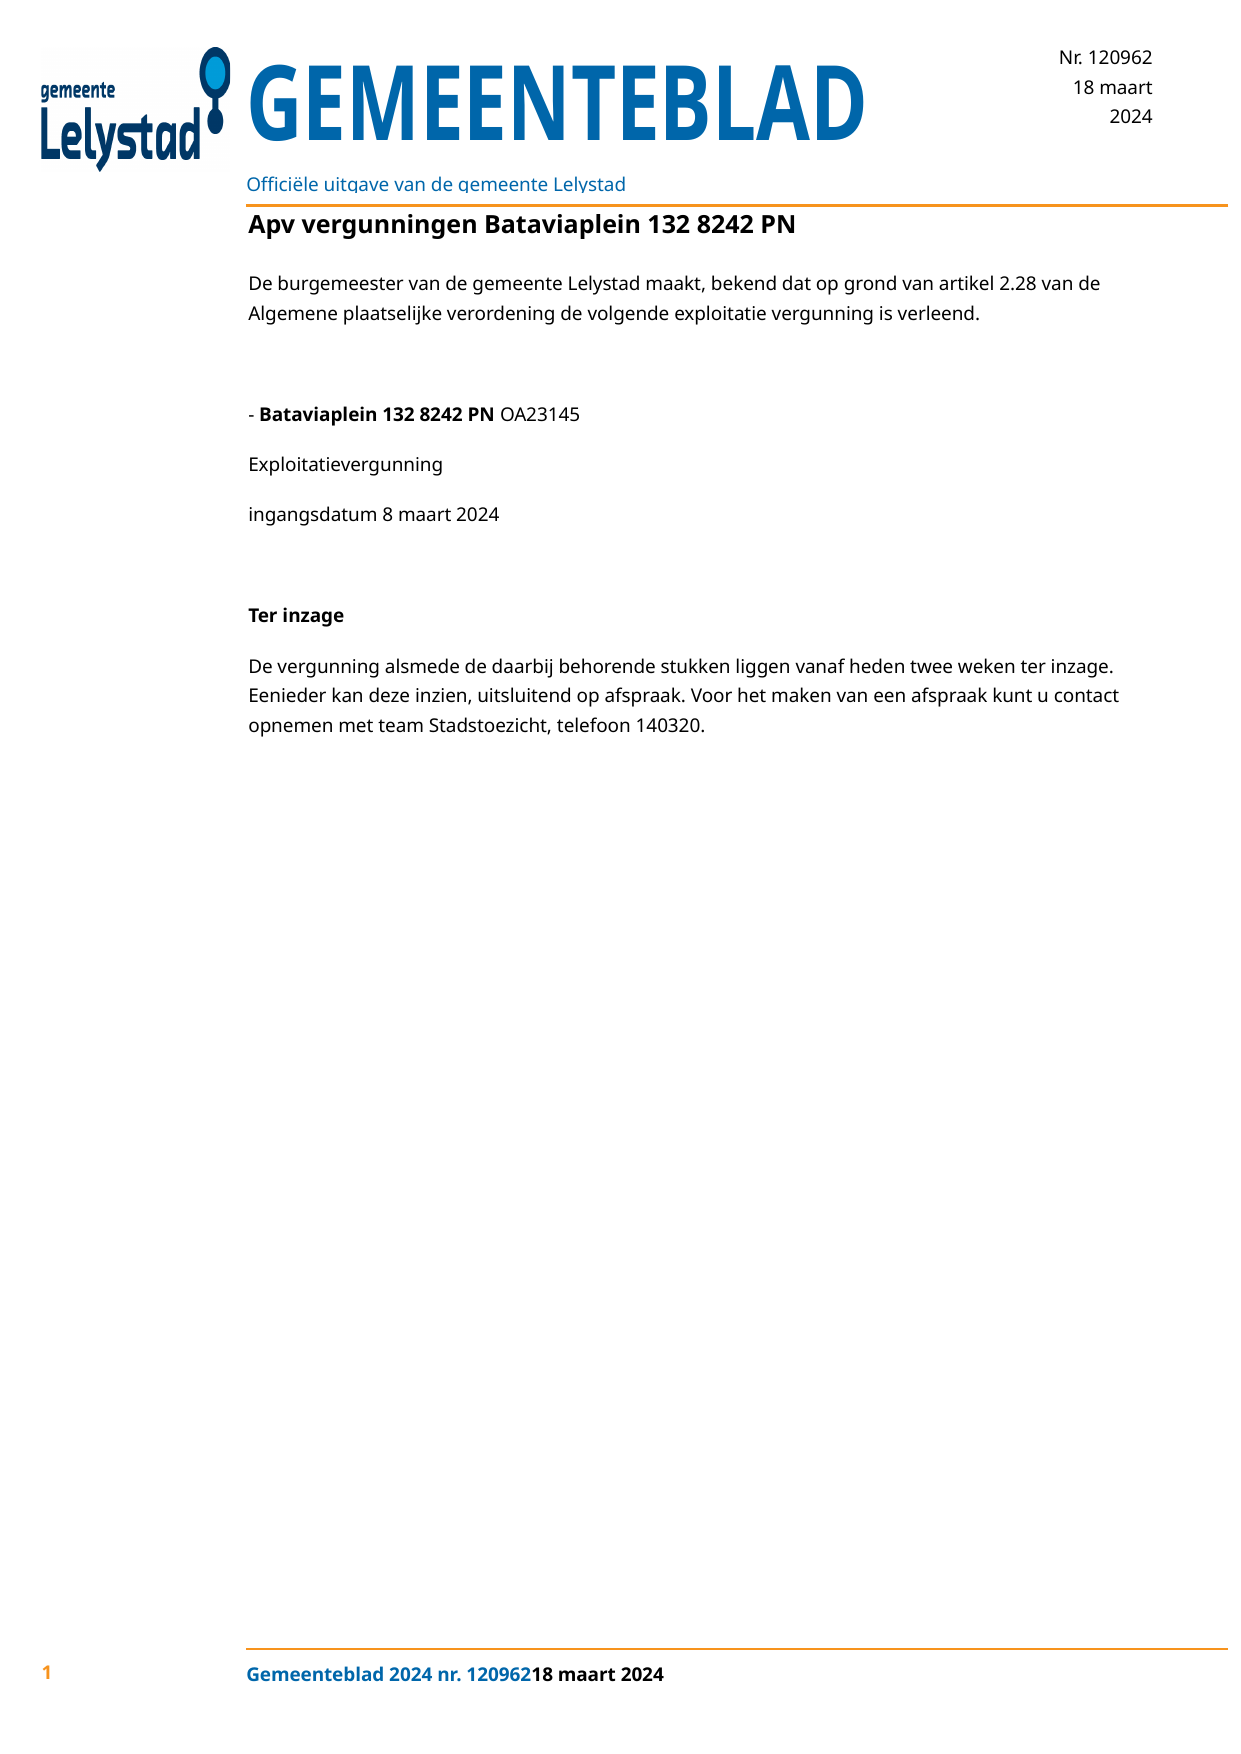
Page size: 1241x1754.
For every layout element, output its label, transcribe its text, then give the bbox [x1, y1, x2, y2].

text Ter inzage [248, 602, 1152, 628]
text - Bataviaplein 132 8242 PN OA23145 [248, 401, 1152, 426]
text Exploitatievergunning [248, 451, 1152, 477]
picture [41, 47, 231, 172]
text Apv vergunningen Bataviaplein 132 8242 PN [248, 207, 1152, 241]
text De burgemeester van de gemeente Lelystad maakt, bekend dat op grond van artikel 2.28 van de Algemene plaatselijke verordening de volgende exploitatie vergunning is verleend. [248, 270, 1152, 326]
text ingangsdatum 8 maart 2024 [248, 502, 1152, 527]
text De vergunning alsmede de daarbij behorende stukken liggen vanaf heden twee weken ter inzage. Eenieder kan deze inzien, uitsluitend op afspraak. Voor het maken van een afspraak kunt u contact opnemen met team Stadstoezicht, telefoon 140320. [248, 653, 1152, 738]
